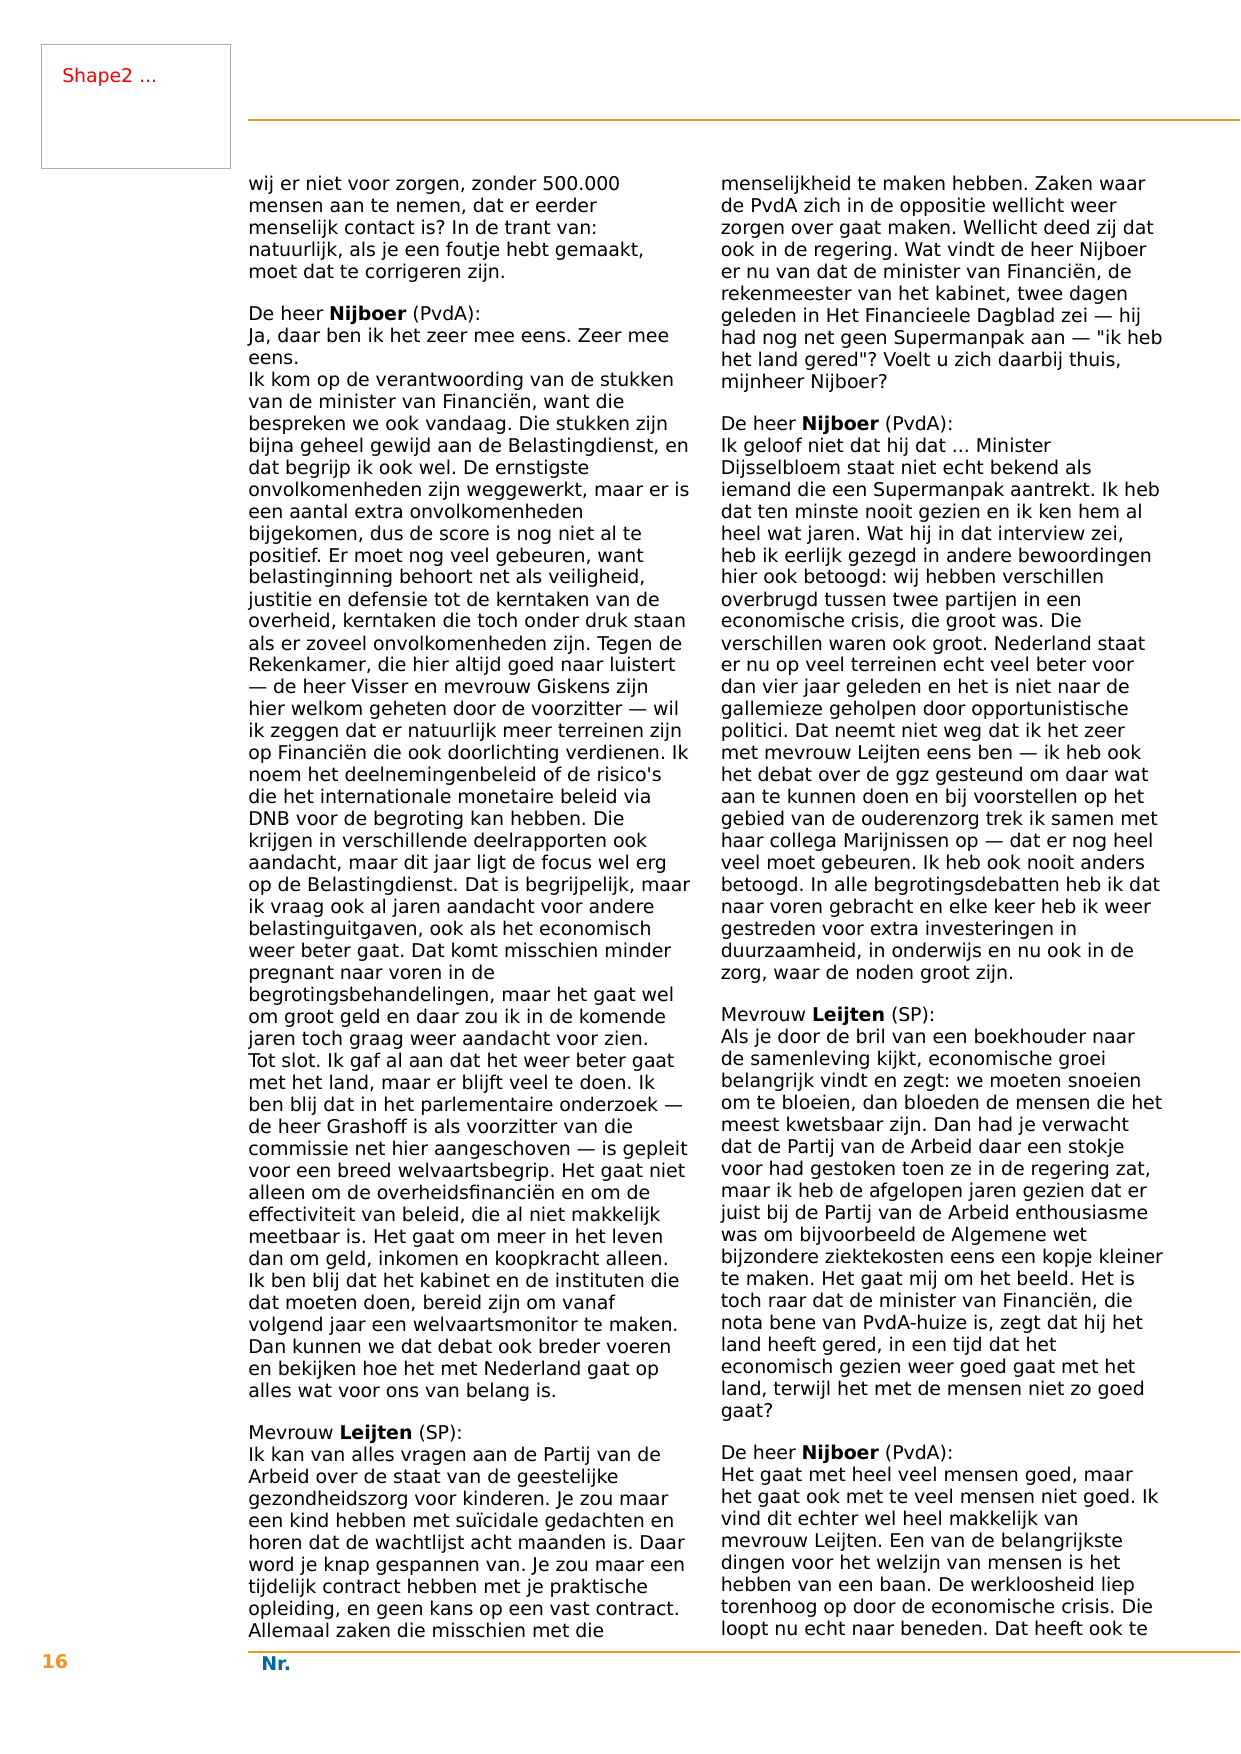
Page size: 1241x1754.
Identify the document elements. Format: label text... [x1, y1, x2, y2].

text Tot slot. Ik gaf al aan dat het weer beter gaat met het land, maar er blijft veel te doen. Ik ben blij dat in het parlementaire onderzoek — de heer Grashoff is als voorzitter van die commissie net hier aangeschoven — is gepleit voor een breed welvaartsbegrip. Het gaat niet alleen om de overheidsfinanciën en om de effectiviteit van beleid, die al niet makkelijk meetbaar is. Het gaat om meer in het leven dan om geld, inkomen en koopkracht alleen. Ik ben blij dat het kabinet en de instituten die dat moeten doen, bereid zijn om vanaf volgend jaar een welvaartsmonitor te maken. Dan kunnen we dat debat ook breder voeren en bekijken hoe het met Nederland gaat op alles wat voor ons van belang is. [248, 1050, 691, 1402]
text Als je door de bril van een boekhouder naar de samenleving kijkt, economische groei belangrijk vindt en zegt: we moeten snoeien om te bloeien, dan bloeden de mensen die het meest kwetsbaar zijn. Dan had je verwacht dat de Partij van de Arbeid daar een stokje voor had gestoken toen ze in de regering zat, maar ik heb de afgelopen jaren gezien dat er juist bij de Partij van de Arbeid enthousiasme was om bijvoorbeeld de Algemene wet bijzondere ziektekosten eens een kopje kleiner te maken. Het gaat mij om het beeld. Het is toch raar dat de minister van Financiën, die nota bene van PvdA-huize is, zegt dat hij het land heeft gered, in een tijd dat het economisch gezien weer goed gaat met het land, terwijl het met de mensen niet zo goed gaat? [721, 1026, 1163, 1422]
text De heer Nijboer (PvdA): [721, 413, 1163, 434]
text De heer Nijboer (PvdA): [721, 1442, 1163, 1464]
text Ik kan van alles vragen aan de Partij van de Arbeid over de staat van de geestelijke gezondheidszorg voor kinderen. Je zou maar een kind hebben met suïcidale gedachten en horen dat de wachtlijst acht maanden is. Daar word je knap gespannen van. Je zou maar een tijdelijk contract hebben met je praktische opleiding, en geen kans op een vast contract. Allemaal zaken die misschien met die [248, 1444, 691, 1641]
text Ja, daar ben ik het zeer mee eens. Zeer mee eens. [248, 325, 691, 369]
text Ik kom op de verantwoording van de stukken van de minister van Financiën, want die bespreken we ook vandaag. Die stukken zijn bijna geheel gewijd aan de Belastingdienst, en dat begrijp ik ook wel. De ernstigste onvolkomenheden zijn weggewerkt, maar er is een aantal extra onvolkomenheden bijgekomen, dus de score is nog niet al te positief. Er moet nog veel gebeuren, want belastinginning behoort net als veiligheid, justitie en defensie tot de kerntaken van de overheid, kerntaken die toch onder druk staan als er zoveel onvolkomenheden zijn. Tegen de Rekenkamer, die hier altijd goed naar luistert — de heer Visser en mevrouw Giskens zijn hier welkom geheten door de voorzitter — wil ik zeggen dat er natuurlijk meer terreinen zijn op Financiën die ook doorlichting verdienen. Ik noem het deelnemingenbeleid of de risico's die het internationale monetaire beleid via DNB voor de begroting kan hebben. Die krijgen in verschillende deelrapporten ook aandacht, maar dit jaar ligt de focus wel erg op de Belastingdienst. Dat is begrijpelijk, maar ik vraag ook al jaren aandacht voor andere belastinguitgaven, ook als het economisch weer beter gaat. Dat komt misschien minder pregnant naar voren in de begrotingsbehandelingen, maar het gaat wel om groot geld en daar zou ik in de komende jaren toch graag weer aandacht voor zien. [248, 369, 691, 1050]
text Ik geloof niet dat hij dat ... Minister Dijsselbloem staat niet echt bekend als iemand die een Supermanpak aantrekt. Ik heb dat ten minste nooit gezien en ik ken hem al heel wat jaren. Wat hij in dat interview zei, heb ik eerlijk gezegd in andere bewoordingen hier ook betoogd: wij hebben verschillen overbrugd tussen twee partijen in een economische crisis, die groot was. Die verschillen waren ook groot. Nederland staat er nu op veel terreinen echt veel beter voor dan vier jaar geleden en het is niet naar de gallemieze geholpen door opportunistische politici. Dat neemt niet weg dat ik het zeer met mevrouw Leijten eens ben — ik heb ook het debat over de ggz gesteund om daar wat aan te kunnen doen en bij voorstellen op het gebied van de ouderenzorg trek ik samen met haar collega Marijnissen op — dat er nog heel veel moet gebeuren. Ik heb ook nooit anders betoogd. In alle begrotingsdebatten heb ik dat naar voren gebracht en elke keer heb ik weer gestreden voor extra investeringen in duurzaamheid, in onderwijs en nu ook in de zorg, waar de noden groot zijn. [721, 434, 1163, 984]
text Mevrouw Leijten (SP): [248, 1422, 691, 1444]
text De heer Nijboer (PvdA): [248, 303, 691, 325]
text wij er niet voor zorgen, zonder 500.000 mensen aan te nemen, dat er eerder menselijk contact is? In de trant van: natuurlijk, als je een foutje hebt gemaakt, moet dat te corrigeren zijn. [248, 173, 691, 283]
text Mevrouw Leijten (SP): [721, 1004, 1163, 1026]
text menselijkheid te maken hebben. Zaken waar de PvdA zich in de oppositie wellicht weer zorgen over gaat maken. Wellicht deed zij dat ook in de regering. Wat vindt de heer Nijboer er nu van dat de minister van Financiën, de rekenmeester van het kabinet, twee dagen geleden in Het Financieele Dagblad zei — hij had nog net geen Supermanpak aan — "ik heb het land gered"? Voelt u zich daarbij thuis, mijnheer Nijboer? [721, 173, 1163, 393]
text Het gaat met heel veel mensen goed, maar het gaat ook met te veel mensen niet goed. Ik vind dit echter wel heel makkelijk van mevrouw Leijten. Een van de belangrijkste dingen voor het welzijn van mensen is het hebben van een baan. De werkloosheid liep torenhoog op door de economische crisis. Die loopt nu echt naar beneden. Dat heeft ook te [721, 1464, 1163, 1639]
